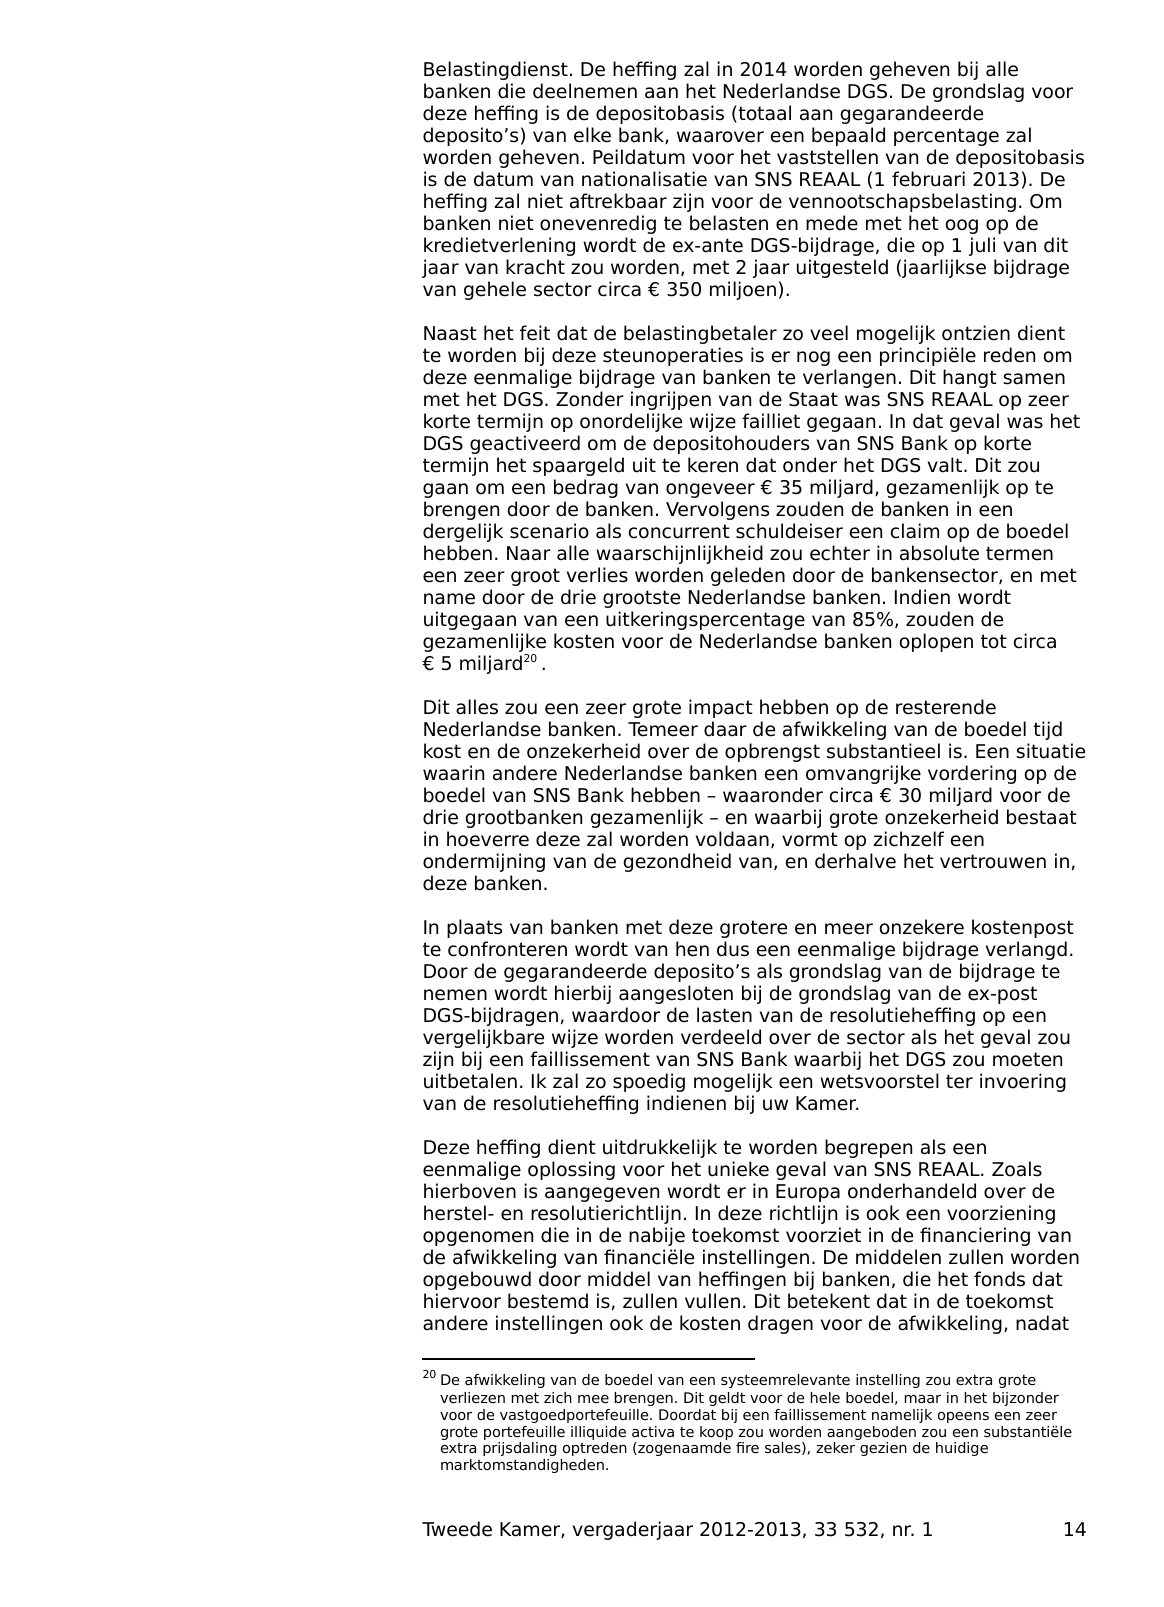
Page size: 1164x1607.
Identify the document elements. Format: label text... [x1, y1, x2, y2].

text Dit alles zou een zeer grote impact hebben op de resterende Nederlandse banken. Temeer daar de afwikkeling van de boedel tijd kost en de onzekerheid over de opbrengst substantieel is. Een situatie waarin andere Nederlandse banken een omvangrijke vordering op de boedel van SNS Bank hebben – waaronder circa € 30 miljard voor de drie grootbanken gezamenlijk – en waarbij grote onzekerheid bestaat in hoeverre deze zal worden voldaan, vormt op zichzelf een ondermijning van de gezondheid van, en derhalve het vertrouwen in, deze banken. [422, 697, 1087, 895]
text De afwikkeling van de boedel van een systeemrelevante instelling zou extra grote verliezen met zich mee brengen. Dit geldt voor de hele boedel, maar in het bijzonder voor de vastgoedportefeuille. Doordat bij een faillissement namelijk opeens een zeer grote portefeuille illiquide activa te koop zou worden aangeboden zou een substantiële extra prijsdaling optreden (zogenaamde fire sales), zeker gezien de huidige marktomstandigheden. [422, 1368, 1087, 1474]
text Deze heffing dient uitdrukkelijk te worden begrepen als een eenmalige oplossing voor het unieke geval van SNS REAAL. Zoals hierboven is aangegeven wordt er in Europa onderhandeld over de herstel- en resolutierichtlijn. In deze richtlijn is ook een voorziening opgenomen die in de nabije toekomst voorziet in de financiering van de afwikkeling van financiële instellingen. De middelen zullen worden opgebouwd door middel van heffingen bij banken, die het fonds dat hiervoor bestemd is, zullen vullen. Dit betekent dat in de toekomst andere instellingen ook de kosten dragen voor de afwikkeling, nadat [422, 1137, 1087, 1335]
text In plaats van banken met deze grotere en meer onzekere kostenpost te confronteren wordt van hen dus een eenmalige bijdrage verlangd. Door de gegarandeerde deposito’s als grondslag van de bijdrage te nemen wordt hierbij aangesloten bij de grondslag van de ex-post DGS-bijdragen, waardoor de lasten van de resolutieheffing op een vergelijkbare wijze worden verdeeld over de sector als het geval zou zijn bij een faillissement van SNS Bank waarbij het DGS zou moeten uitbetalen. Ik zal zo spoedig mogelijk een wetsvoorstel ter invoering van de resolutieheffing indienen bij uw Kamer. [422, 917, 1087, 1115]
text Naast het feit dat de belastingbetaler zo veel mogelijk ontzien dient te worden bij deze steunoperaties is er nog een principiële reden om deze eenmalige bijdrage van banken te verlangen. Dit hangt samen met het DGS. Zonder ingrijpen van de Staat was SNS REAAL op zeer korte termijn op onordelijke wijze failliet gegaan. In dat geval was het DGS geactiveerd om de depositohouders van SNS Bank op korte termijn het spaargeld uit te keren dat onder het DGS valt. Dit zou gaan om een bedrag van ongeveer € 35 miljard, gezamenlijk op te brengen door de banken. Vervolgens zouden de banken in een dergelijk scenario als concurrent schuldeiser een claim op de boedel hebben. Naar alle waarschijnlijkheid zou echter in absolute termen een zeer groot verlies worden geleden door de bankensector, en met name door de drie grootste Nederlandse banken. Indien wordt uitgegaan van een uitkeringspercentage van 85%, zouden de gezamenlijke kosten voor de Nederlandse banken oplopen tot circa € 5 miljard. [422, 323, 1087, 675]
text Belastingdienst. De heffing zal in 2014 worden geheven bij alle banken die deelnemen aan het Nederlandse DGS. De grondslag voor deze heffing is de depositobasis (totaal aan gegarandeerde deposito’s) van elke bank, waarover een bepaald percentage zal worden geheven. Peildatum voor het vaststellen van de depositobasis is de datum van nationalisatie van SNS REAAL (1 februari 2013). De heffing zal niet aftrekbaar zijn voor de vennootschapsbelasting. Om banken niet onevenredig te belasten en mede met het oog op de kredietverlening wordt de ex-ante DGS-bijdrage, die op 1 juli van dit jaar van kracht zou worden, met 2 jaar uitgesteld (jaarlijkse bijdrage van gehele sector circa € 350 miljoen). [422, 59, 1087, 301]
